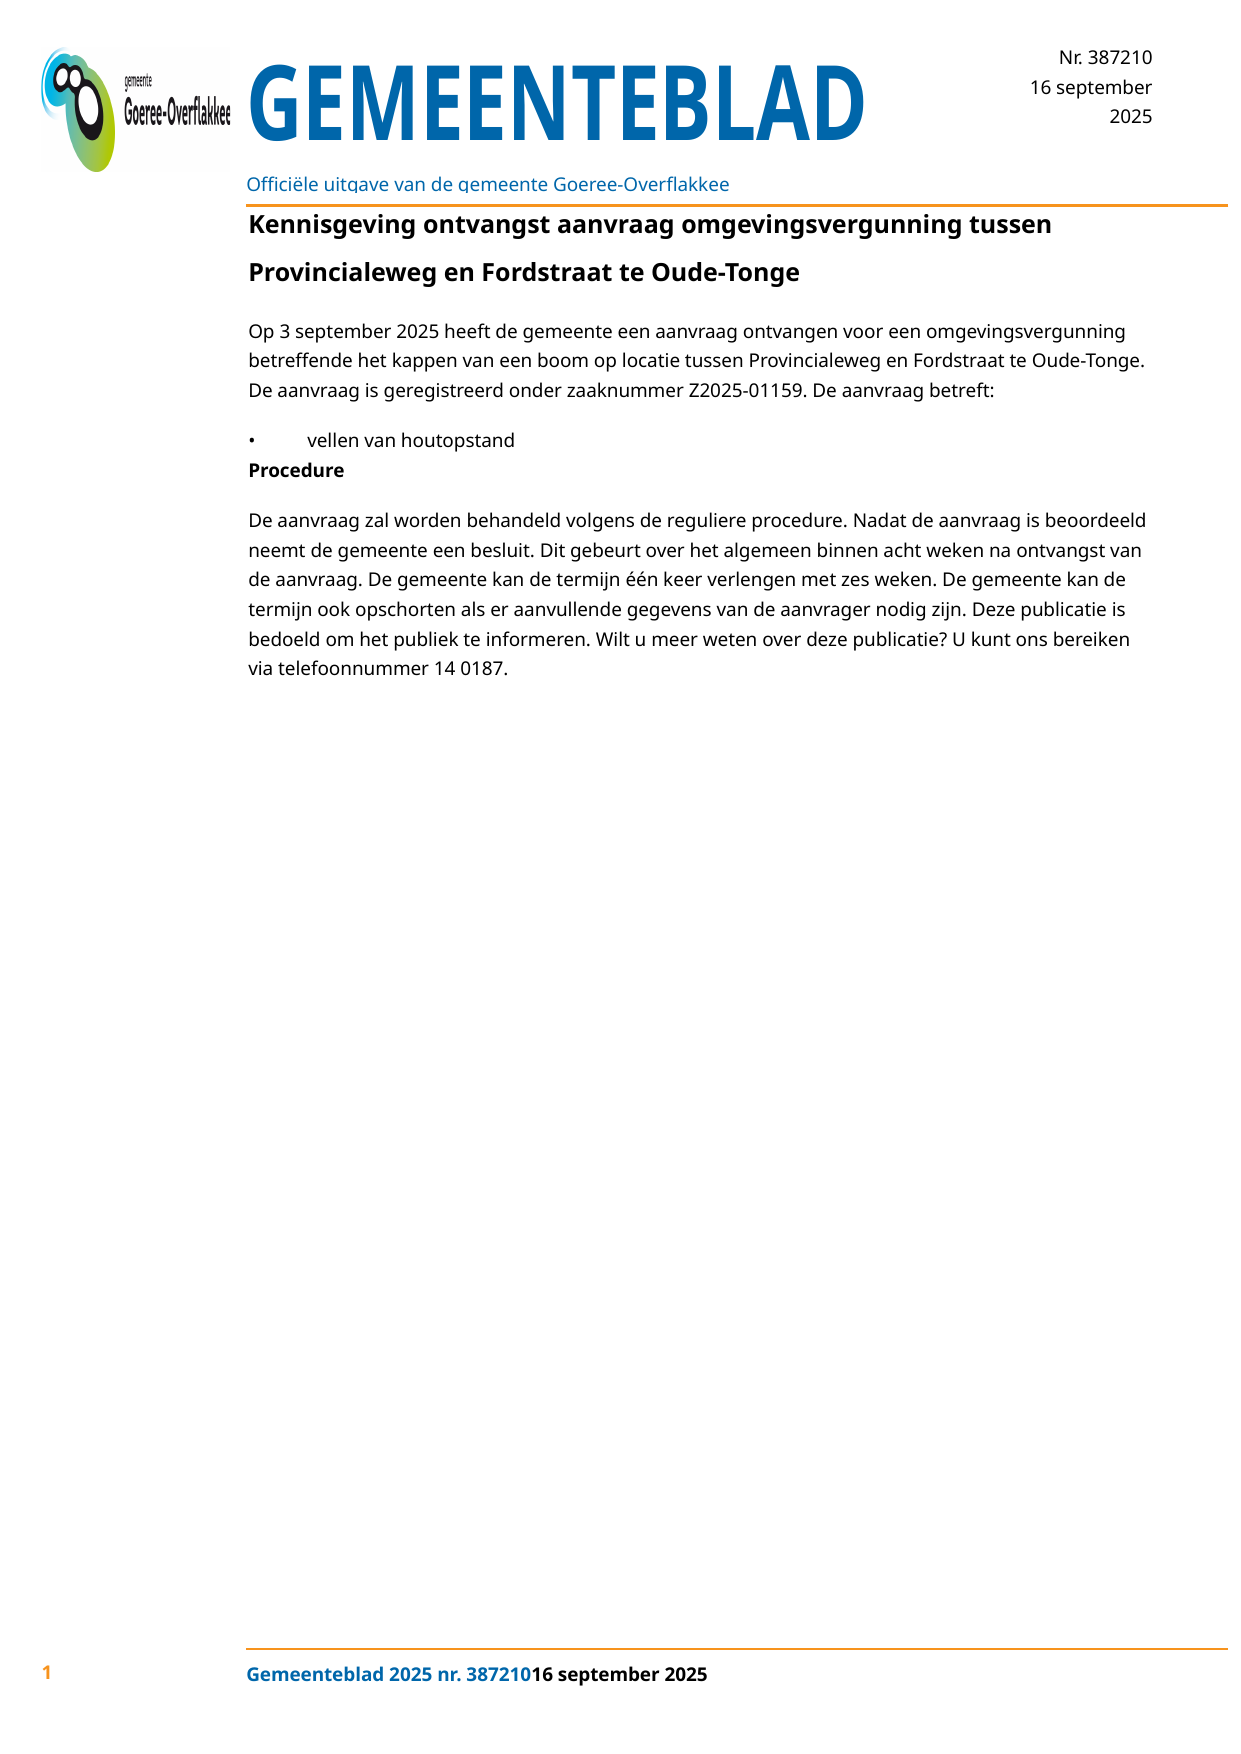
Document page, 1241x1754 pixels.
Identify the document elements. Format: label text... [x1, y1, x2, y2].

text Kennisgeving ontvangst aanvraag omgevingsvergunning tussen Provincialeweg en Fordstraat te Oude-Tonge [248, 207, 1152, 288]
text Procedure [248, 457, 1152, 483]
picture [41, 47, 231, 172]
text De aanvraag zal worden behandeld volgens de reguliere procedure. Nadat de aanvraag is beoordeeld neemt de gemeente een besluit. Dit gebeurt over het algemeen binnen acht weken na ontvangst van de aanvraag. De gemeente kan de termijn één keer verlengen met zes weken. De gemeente kan de termijn ook opschorten als er aanvullende gegevens van de aanvrager nodig zijn. Deze publicatie is bedoeld om het publiek te informeren. Wilt u meer weten over deze publicatie? U kunt ons bereiken via telefoonnummer 14 0187. [248, 507, 1152, 681]
list vellen van houtopstand [248, 427, 1152, 453]
text Op 3 september 2025 heeft de gemeente een aanvraag ontvangen voor een omgevingsvergunning betreffende het kappen van een boom op locatie tussen Provincialeweg en Fordstraat te Oude-Tonge. De aanvraag is geregistreerd onder zaaknummer Z2025-01159. De aanvraag betreft: [248, 318, 1152, 403]
